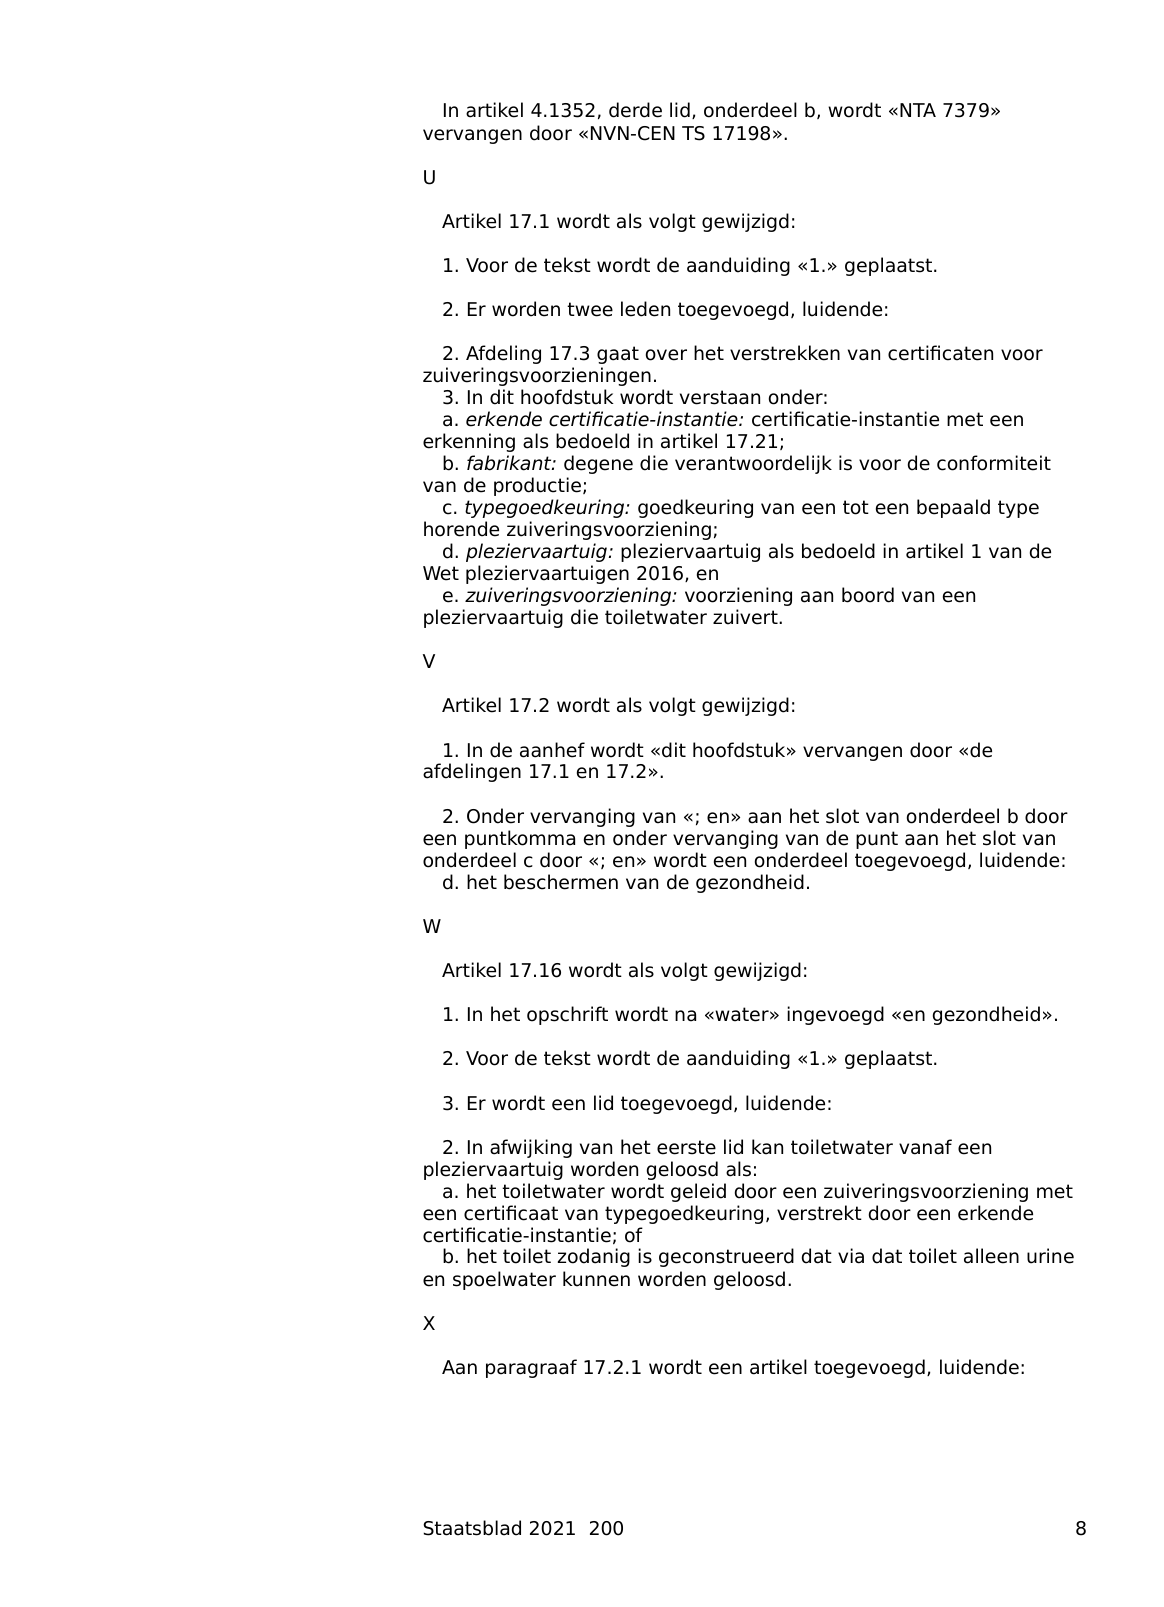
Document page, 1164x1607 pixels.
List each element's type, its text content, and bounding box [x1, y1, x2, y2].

text 3. In dit hoofdstuk wordt verstaan onder: [422, 387, 1087, 409]
text 2. Onder vervanging van «; en» aan het slot van onderdeel b door een puntkomma en onder vervanging van de punt aan het slot van onderdeel c door «; en» wordt een onderdeel toegevoegd, luidende: [422, 806, 1087, 872]
text c. typegoedkeuring: goedkeuring van een tot een bepaald type horende zuiveringsvoorziening; [422, 497, 1087, 541]
text d. pleziervaartuig: pleziervaartuig als bedoeld in artikel 1 van de Wet pleziervaartuigen 2016, en [422, 541, 1087, 585]
text 2. In afwijking van het eerste lid kan toiletwater vanaf een pleziervaartuig worden geloosd als: [422, 1137, 1087, 1181]
text W [422, 916, 1087, 938]
text In artikel 4.1352, derde lid, onderdeel b, wordt «NTA 7379» vervangen door «NVN-CEN TS 17198». [422, 100, 1087, 144]
text b. fabrikant: degene die verantwoordelijk is voor de conformiteit van de productie; [422, 453, 1087, 497]
text 3. Er wordt een lid toegevoegd, luidende: [422, 1092, 1087, 1114]
text Artikel 17.2 wordt als volgt gewijzigd: [422, 695, 1087, 717]
text Artikel 17.1 wordt als volgt gewijzigd: [422, 211, 1087, 233]
text V [422, 651, 1087, 673]
text 2. Voor de tekst wordt de aanduiding «1.» geplaatst. [422, 1048, 1087, 1070]
text U [422, 167, 1087, 188]
text 1. In de aanhef wordt «dit hoofdstuk» vervangen door «de afdelingen 17.1 en 17.2». [422, 739, 1087, 783]
text Aan paragraaf 17.2.1 wordt een artikel toegevoegd, luidende: [422, 1357, 1087, 1379]
text a. erkende certificatie-instantie: certificatie-instantie met een erkenning als bedoeld in artikel 17.21; [422, 409, 1087, 453]
text X [422, 1313, 1087, 1334]
text 1. In het opschrift wordt na «water» ingevoegd «en gezondheid». [422, 1004, 1087, 1026]
text e. zuiveringsvoorziening: voorziening aan boord van een pleziervaartuig die toiletwater zuivert. [422, 585, 1087, 629]
text 2. Afdeling 17.3 gaat over het verstrekken van certificaten voor zuiveringsvoorzieningen. [422, 343, 1087, 387]
text a. het toiletwater wordt geleid door een zuiveringsvoorziening met een certificaat van typegoedkeuring, verstrekt door een erkende certificatie-instantie; of [422, 1181, 1087, 1246]
text d. het beschermen van de gezondheid. [422, 872, 1087, 893]
text 1. Voor de tekst wordt de aanduiding «1.» geplaatst. [422, 255, 1087, 277]
text 2. Er worden twee leden toegevoegd, luidende: [422, 299, 1087, 321]
text Artikel 17.16 wordt als volgt gewijzigd: [422, 960, 1087, 982]
text b. het toilet zodanig is geconstrueerd dat via dat toilet alleen urine en spoelwater kunnen worden geloosd. [422, 1246, 1087, 1290]
